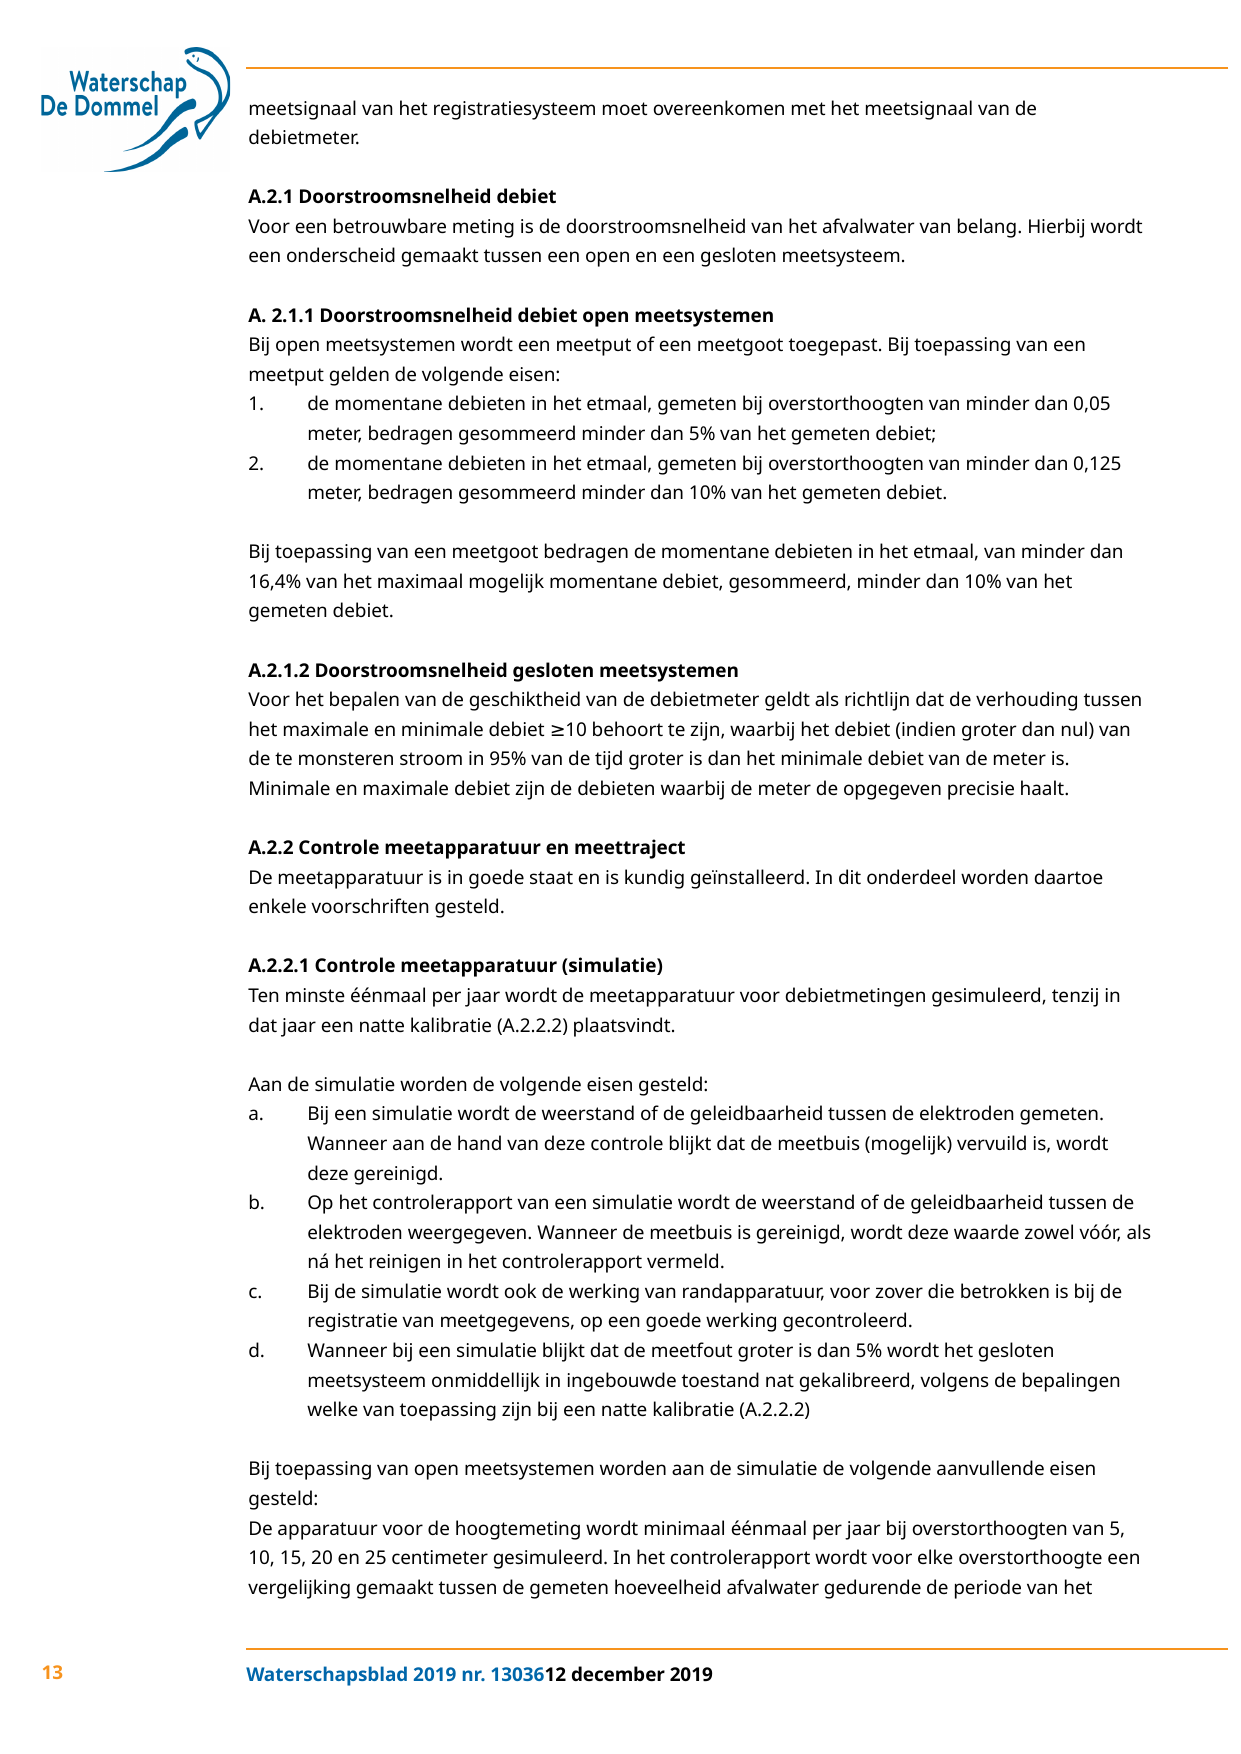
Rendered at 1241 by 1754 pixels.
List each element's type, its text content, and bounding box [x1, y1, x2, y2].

text meetsignaal van het registratiesysteem moet overeenkomen met het meetsignaal van de debietmeter. [248, 95, 1152, 150]
picture [204, 47, 231, 76]
text A.2.2.1 Controle meetapparatuur (simulatie) [248, 953, 1152, 978]
text Bij toepassing van een meetgoot bedragen de momentane debieten in het etmaal, van minder dan 16,4% van het maximaal mogelijk momentane debiet, gesommeerd, minder dan 10% van het gemeten debiet. [248, 538, 1152, 623]
picture [198, 118, 210, 131]
text Bij toepassing van open meetsystemen worden aan de simulatie de volgende aanvullende eisen gesteld: [248, 1456, 1152, 1511]
picture [45, 99, 51, 111]
text Ten minste éénmaal per jaar wordt de meetapparatuur voor debietmetingen gesimuleerd, tenzij in dat jaar een natte kalibratie (A.2.2.2) plaatsvindt. [248, 982, 1152, 1038]
list de momentane debieten in het etmaal, gemeten bij overstorthoogten van minder dan 0,125 meter, bedragen gesommeerd minder dan 10% van het gemeten debiet. [248, 450, 1152, 505]
list Op het controlerapport van een simulatie wordt de weerstand of de geleidbaarheid tussen de elektroden weergegeven. Wanneer de meetbuis is gereinigd, wordt deze waarde zowel vóór, als ná het reinigen in het controlerapport vermeld. [248, 1189, 1152, 1274]
list Bij een simulatie wordt de weerstand of de geleidbaarheid tussen de elektroden gemeten. Wanneer aan de hand van deze controle blijkt dat de meetbuis (mogelijk) vervuild is, wordt deze gereinigd. [248, 1101, 1152, 1186]
text Voor het bepalen van de geschiktheid van de debietmeter geldt als richtlijn dat de verhouding tussen het maximale en minimale debiet ≥10 behoort te zijn, waarbij het debiet (indien groter dan nul) van de te monsteren stroom in 95% van de tijd groter is dan het minimale debiet van de meter is. Minimale en maximale debiet zijn de debieten waarbij de meter de opgegeven precisie haalt. [248, 686, 1152, 801]
list Wanneer bij een simulatie blijkt dat de meetfout groter is dan 5% wordt het gesloten meetsysteem onmiddellijk in ingebouwde toestand nat gekalibreerd, volgens de bepalingen welke van toepassing zijn bij een natte kalibratie (A.2.2.2) [248, 1337, 1152, 1422]
list de momentane debieten in het etmaal, gemeten bij overstorthoogten van minder dan 0,05 meter, bedragen gesommeerd minder dan 5% van het gemeten debiet; [248, 391, 1152, 446]
text Bij open meetsystemen wordt een meetput of een meetgoot toegepast. Bij toepassing van een meetput gelden de volgende eisen: [248, 331, 1152, 387]
text Voor een betrouwbare meting is de doorstroomsnelheid van het afvalwater van belang. Hierbij wordt een onderscheid gemaakt tussen een open en een gesloten meetsysteem. [248, 213, 1152, 268]
list Bij de simulatie wordt ook de werking van randapparatuur, voor zover die betrokken is bij de registratie van meetgegevens, op een goede werking gecontroleerd. [248, 1278, 1152, 1333]
text A. 2.1.1 Doorstroomsnelheid debiet open meetsystemen [248, 302, 1152, 328]
text De apparatuur voor de hoogtemeting wordt minimaal éénmaal per jaar bij overstorthoogten van 5, 10, 15, 20 en 25 centimeter gesimuleerd. In het controlerapport wordt voor elke overstorthoogte een vergelijking gemaakt tussen de gemeten hoeveelheid afvalwater gedurende de periode van het [248, 1515, 1152, 1600]
picture [41, 47, 231, 172]
text De meetapparatuur is in goede staat en is kundig geïnstalleerd. In dit onderdeel worden daartoe enkele voorschriften gesteld. [248, 864, 1152, 919]
text Aan de simulatie worden de volgende eisen gesteld: [248, 1071, 1152, 1097]
text A.2.1.2 Doorstroomsnelheid gesloten meetsystemen [248, 657, 1152, 683]
text A.2.2 Controle meetapparatuur en meettraject [248, 834, 1152, 860]
text A.2.1 Doorstroomsnelheid debiet [248, 183, 1152, 209]
